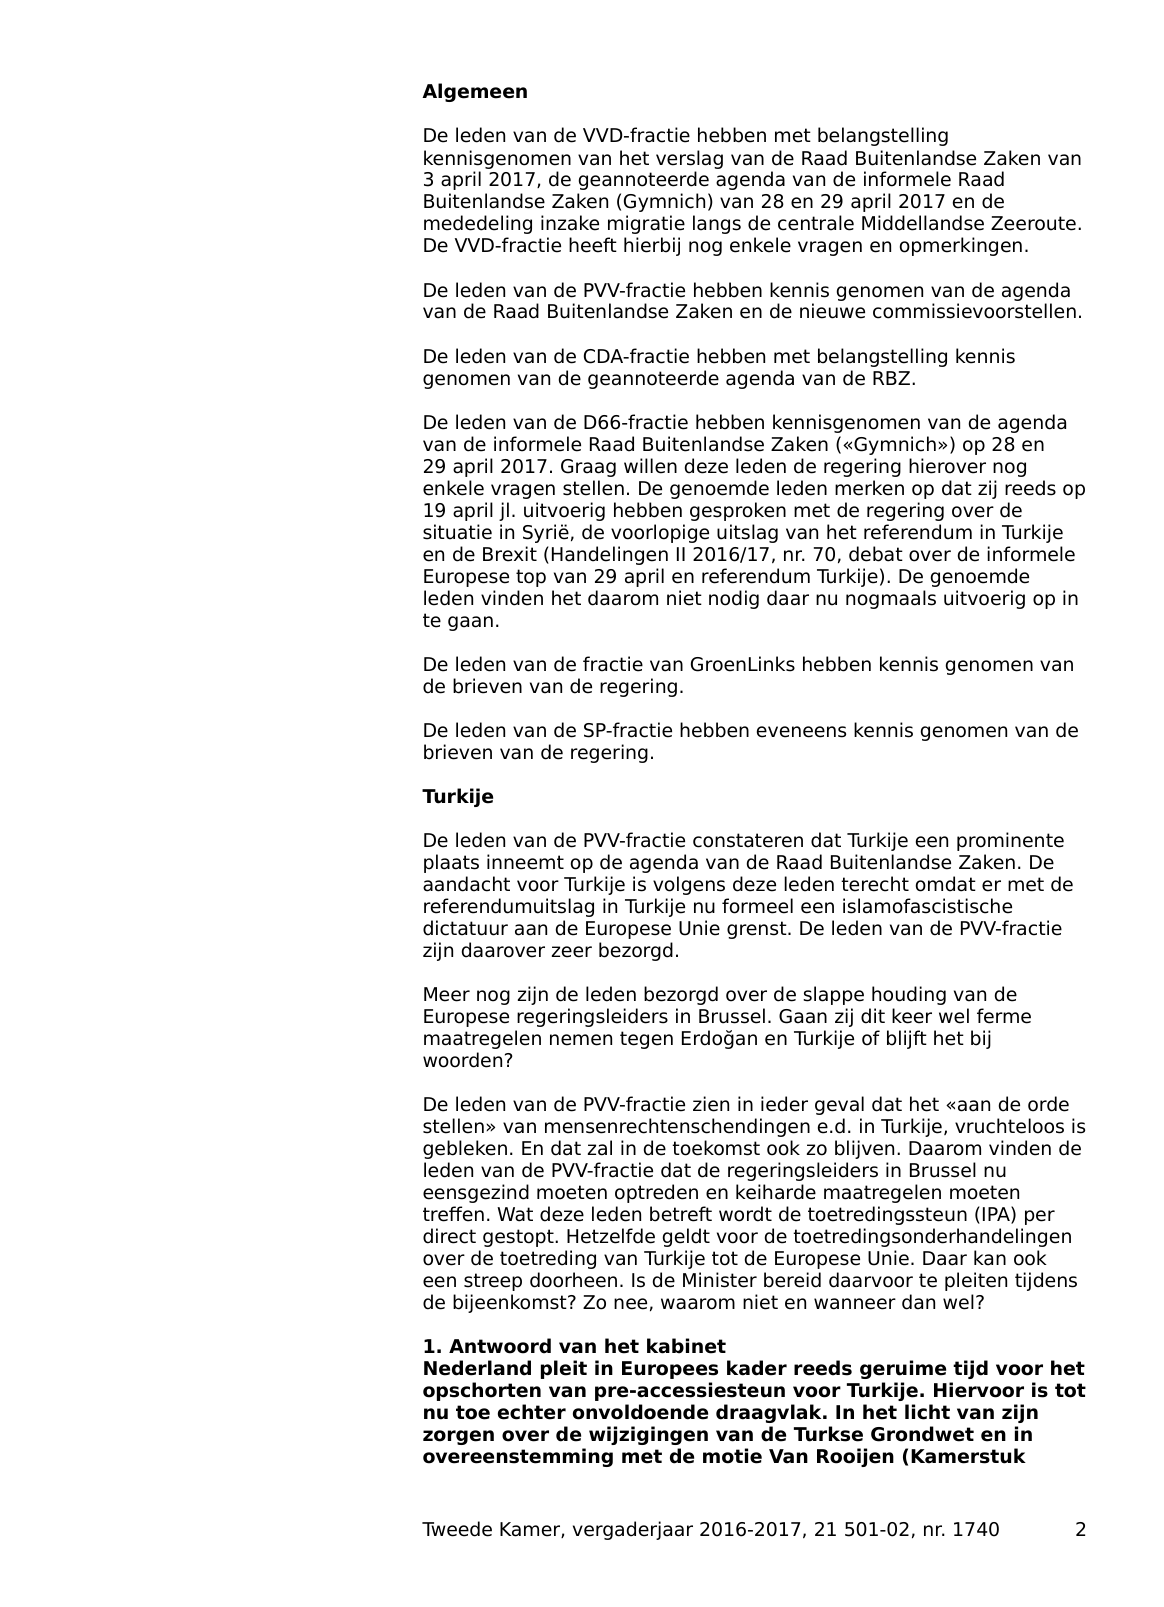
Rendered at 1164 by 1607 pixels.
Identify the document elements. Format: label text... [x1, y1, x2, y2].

text De leden van de D66-fractie hebben kennisgenomen van de agenda van de informele Raad Buitenlandse Zaken («Gymnich») op 28 en 29 april 2017. Graag willen deze leden de regering hierover nog enkele vragen stellen. De genoemde leden merken op dat zij reeds op 19 april jl. uitvoerig hebben gesproken met de regering over de situatie in Syrië, de voorlopige uitslag van het referendum in Turkije en de Brexit (Handelingen II 2016/17, nr. 70, debat over de informele Europese top van 29 april en referendum Turkije). De genoemde leden vinden het daarom niet nodig daar nu nogmaals uitvoerig op in te gaan. [422, 412, 1087, 632]
text De leden van de PVV-fractie constateren dat Turkije een prominente plaats inneemt op de agenda van de Raad Buitenlandse Zaken. De aandacht voor Turkije is volgens deze leden terecht omdat er met de referendumuitslag in Turkije nu formeel een islamofascistische dictatuur aan de Europese Unie grenst. De leden van de PVV-fractie zijn daarover zeer bezorgd. [422, 830, 1087, 962]
text De leden van de PVV-fractie hebben kennis genomen van de agenda van de Raad Buitenlandse Zaken en de nieuwe commissievoorstellen. [422, 279, 1087, 323]
text Nederland pleit in Europees kader reeds geruime tijd voor het opschorten van pre-accessiesteun voor Turkije. Hiervoor is tot nu toe echter onvoldoende draagvlak. In het licht van zijn zorgen over de wijzigingen van de Turkse Grondwet en in overeenstemming met de motie Van Rooijen (Kamerstuk [422, 1358, 1087, 1468]
text 1. Antwoord van het kabinet [422, 1336, 1087, 1358]
subtitle Algemeen [422, 81, 1087, 103]
text Meer nog zijn de leden bezorgd over de slappe houding van de Europese regeringsleiders in Brussel. Gaan zij dit keer wel ferme maatregelen nemen tegen Erdoğan en Turkije of blijft het bij woorden? [422, 984, 1087, 1072]
text De leden van de SP-fractie hebben eveneens kennis genomen van de brieven van de regering. [422, 720, 1087, 764]
subtitle Turkije [422, 786, 1087, 808]
text De leden van de CDA-fractie hebben met belangstelling kennis genomen van de geannoteerde agenda van de RBZ. [422, 346, 1087, 389]
text De leden van de VVD-fractie hebben met belangstelling kennisgenomen van het verslag van de Raad Buitenlandse Zaken van 3 april 2017, de geannoteerde agenda van de informele Raad Buitenlandse Zaken (Gymnich) van 28 en 29 april 2017 en de mededeling inzake migratie langs de centrale Middellandse Zeeroute. De VVD-fractie heeft hierbij nog enkele vragen en opmerkingen. [422, 125, 1087, 257]
text De leden van de fractie van GroenLinks hebben kennis genomen van de brieven van de regering. [422, 654, 1087, 698]
text De leden van de PVV-fractie zien in ieder geval dat het «aan de orde stellen» van mensenrechtenschendingen e.d. in Turkije, vruchteloos is gebleken. En dat zal in de toekomst ook zo blijven. Daarom vinden de leden van de PVV-fractie dat de regeringsleiders in Brussel nu eensgezind moeten optreden en keiharde maatregelen moeten treffen. Wat deze leden betreft wordt de toetredingssteun (IPA) per direct gestopt. Hetzelfde geldt voor de toetredingsonderhandelingen over de toetreding van Turkije tot de Europese Unie. Daar kan ook een streep doorheen. Is de Minister bereid daarvoor te pleiten tijdens de bijeenkomst? Zo nee, waarom niet en wanneer dan wel? [422, 1094, 1087, 1314]
